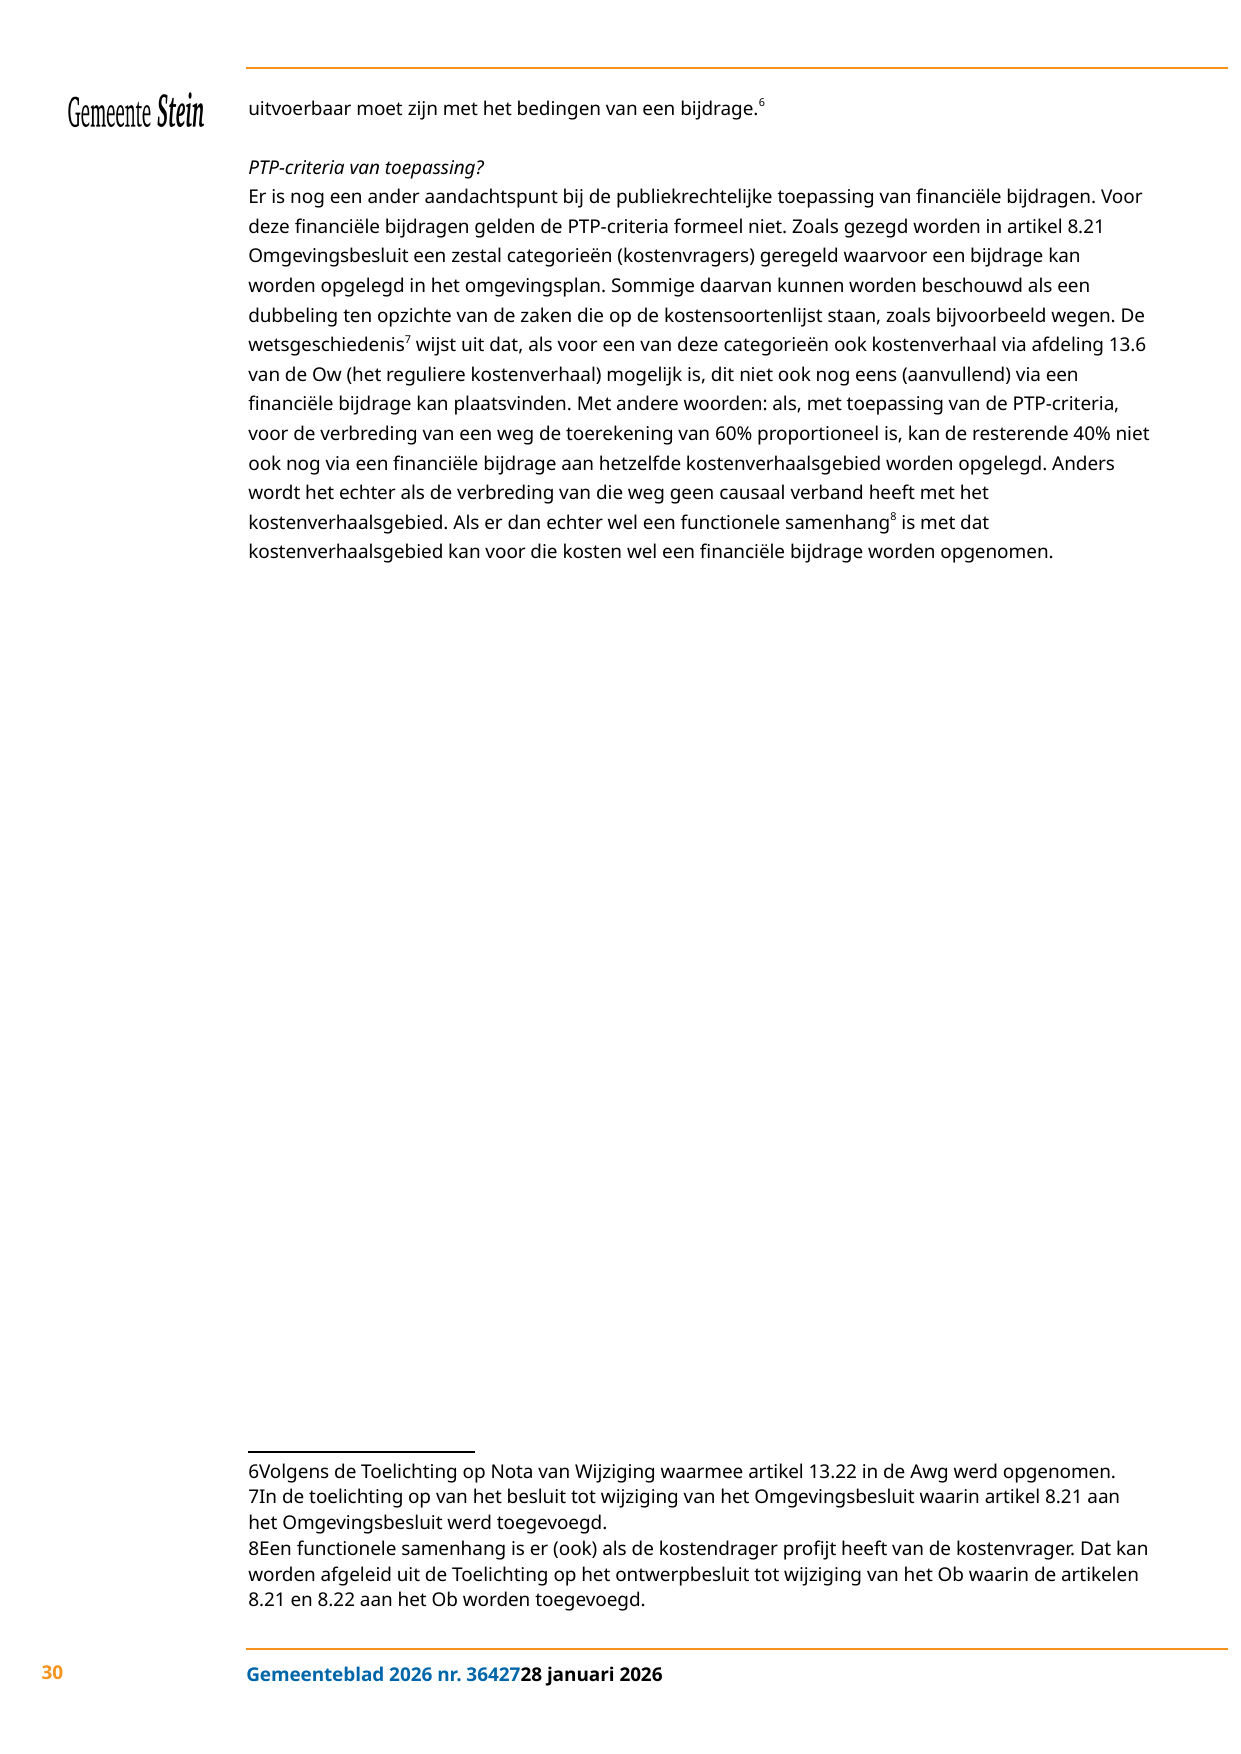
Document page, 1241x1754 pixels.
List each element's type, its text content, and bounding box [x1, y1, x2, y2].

picture [41, 47, 231, 172]
text Er is nog een ander aandachtspunt bij de publiekrechtelijke toepassing van financiële bijdragen. Voor deze financiële bijdragen gelden de PTP-criteria formeel niet. Zoals gezegd worden in artikel 8.21 Omgevingsbesluit een zestal categorieën (kostenvragers) geregeld waarvoor een bijdrage kan worden opgelegd in het omgevingsplan. Sommige daarvan kunnen worden beschouwd als een dubbeling ten opzichte van de zaken die op de kostensoortenlijst staan, zoals bijvoorbeeld wegen. De wetsgeschiedenis wijst uit dat, als voor een van deze categorieën ook kostenverhaal via afdeling 13.6 van de Ow (het reguliere kostenverhaal) mogelijk is, dit niet ook nog eens (aanvullend) via een financiële bijdrage kan plaatsvinden. Met andere woorden: als, met toepassing van de PTP-criteria, voor de verbreding van een weg de toerekening van 60% proportioneel is, kan de resterende 40% niet ook nog via een financiële bijdrage aan hetzelfde kostenverhaalsgebied worden opgelegd. Anders wordt het echter als de verbreding van die weg geen causaal verband heeft met het kostenverhaalsgebied. Als er dan echter wel een functionele samenhang is met dat kostenverhaalsgebied kan voor die kosten wel een financiële bijdrage worden opgenomen. [248, 183, 1152, 564]
text PTP-criteria van toepassing? [248, 154, 1152, 180]
text uitvoerbaar moet zijn met het bedingen van een bijdrage. [248, 95, 1152, 121]
text In de toelichting op van het besluit tot wijziging van het Omgevingsbesluit waarin artikel 8.21 aan het Omgevingsbesluit werd toegevoegd. [248, 1483, 1152, 1535]
text Volgens de Toelichting op Nota van Wijziging waarmee artikel 13.22 in de Awg werd opgenomen. [248, 1458, 1152, 1483]
text Een functionele samenhang is er (ook) als de kostendrager profijt heeft van de kostenvrager. Dat kan worden afgeleid uit de Toelichting op het ontwerpbesluit tot wijziging van het Ob waarin de artikelen 8.21 en 8.22 aan het Ob worden toegevoegd. [248, 1535, 1152, 1612]
